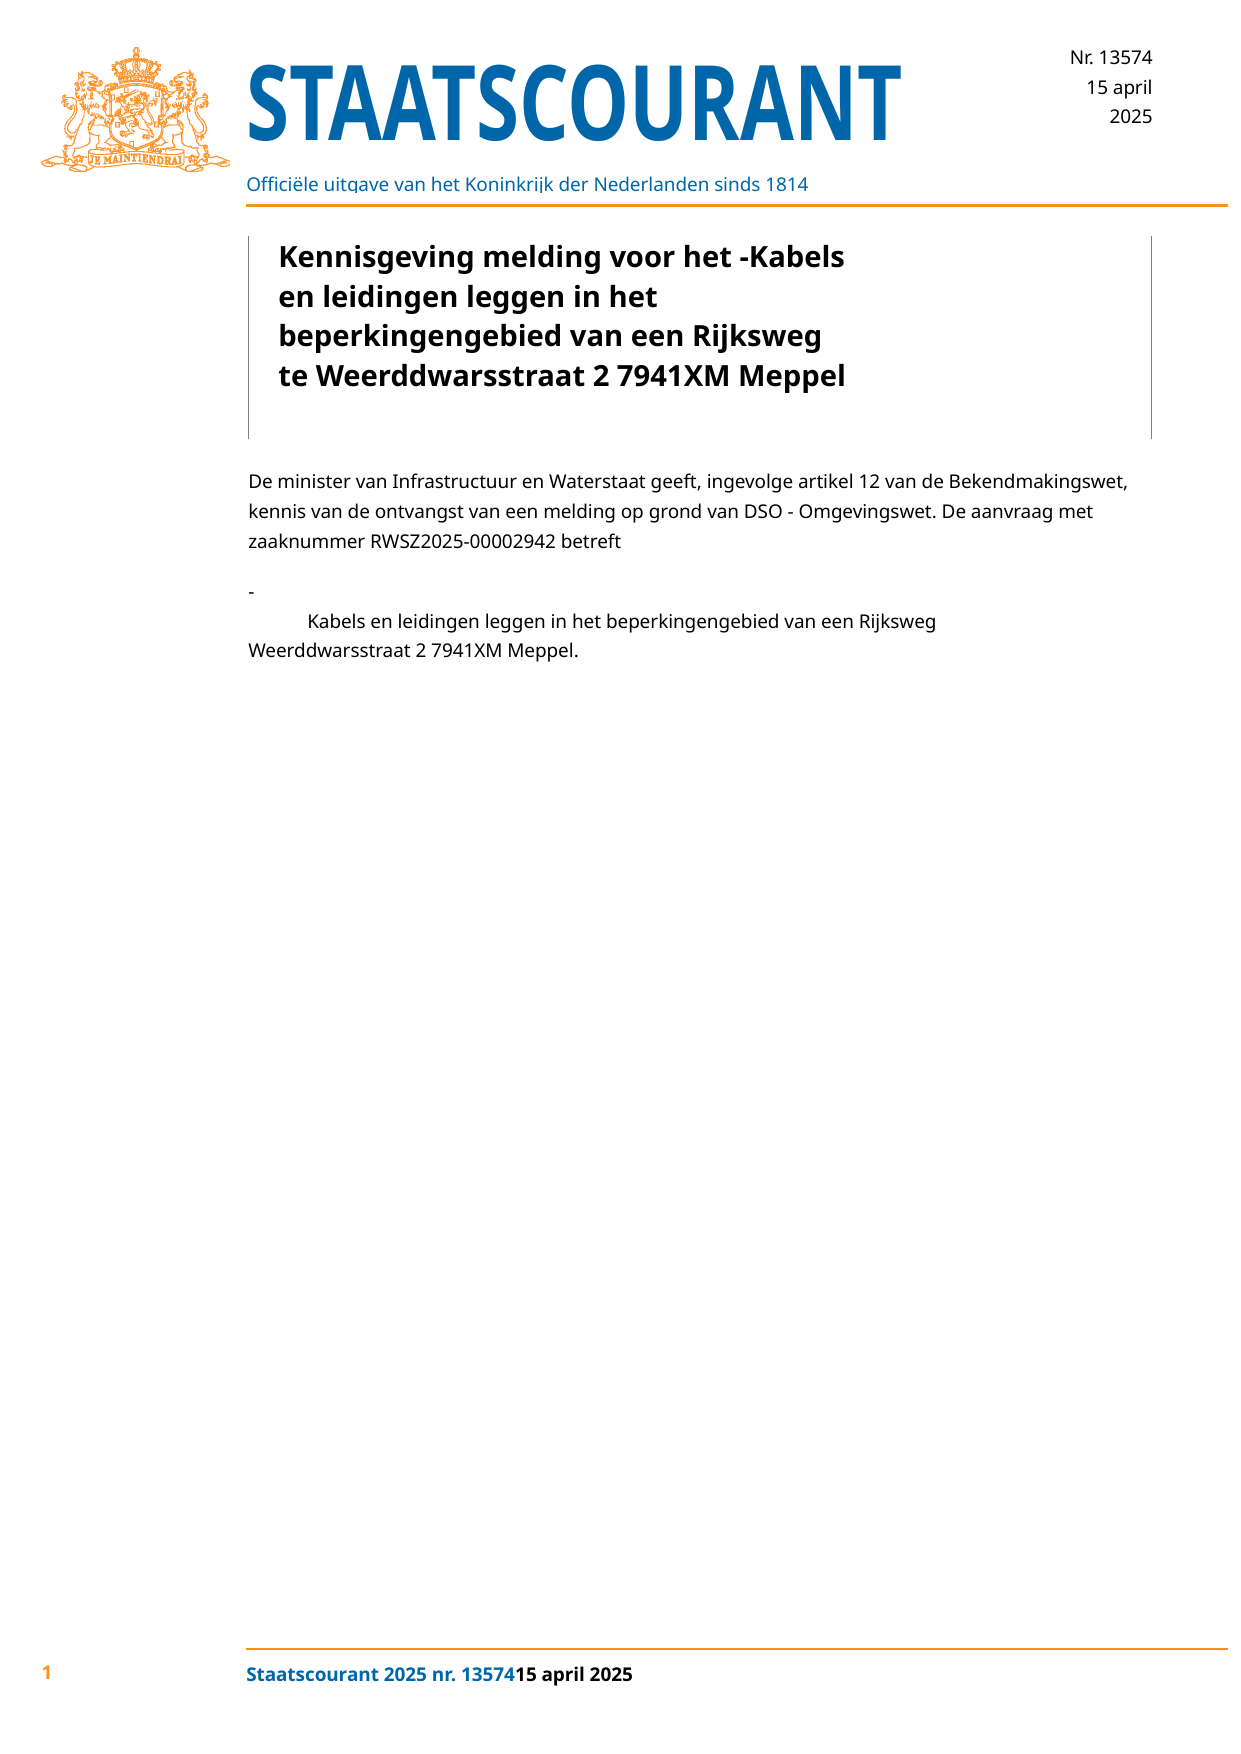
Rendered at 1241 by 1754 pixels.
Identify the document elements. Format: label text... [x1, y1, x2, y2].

text Weerddwarsstraat 2 7941XM Meppel. [248, 637, 1152, 663]
table_header Kennisgeving melding voor het -Kabels en leidingen leggen in het beperkingengebied van een Rijksweg te Weerddwarsstraat 2 7941XM Meppel [249, 236, 850, 439]
table_header [850, 414, 1151, 439]
picture [41, 47, 231, 172]
table_header [1090, 236, 1151, 413]
text De minister van Infrastructuur en Waterstaat geeft, ingevolge artikel 12 van de Bekendmakingswet, kennis van de ontvangst van een melding op grond van DSO - Omgevingswet. De aanvraag met zaaknummer RWSZ2025-00002942 betreft [248, 469, 1152, 553]
list Kabels en leidingen leggen in het beperkingengebied van een Rijksweg [248, 608, 1152, 633]
picture [912, 236, 1090, 414]
table_header [850, 236, 912, 413]
